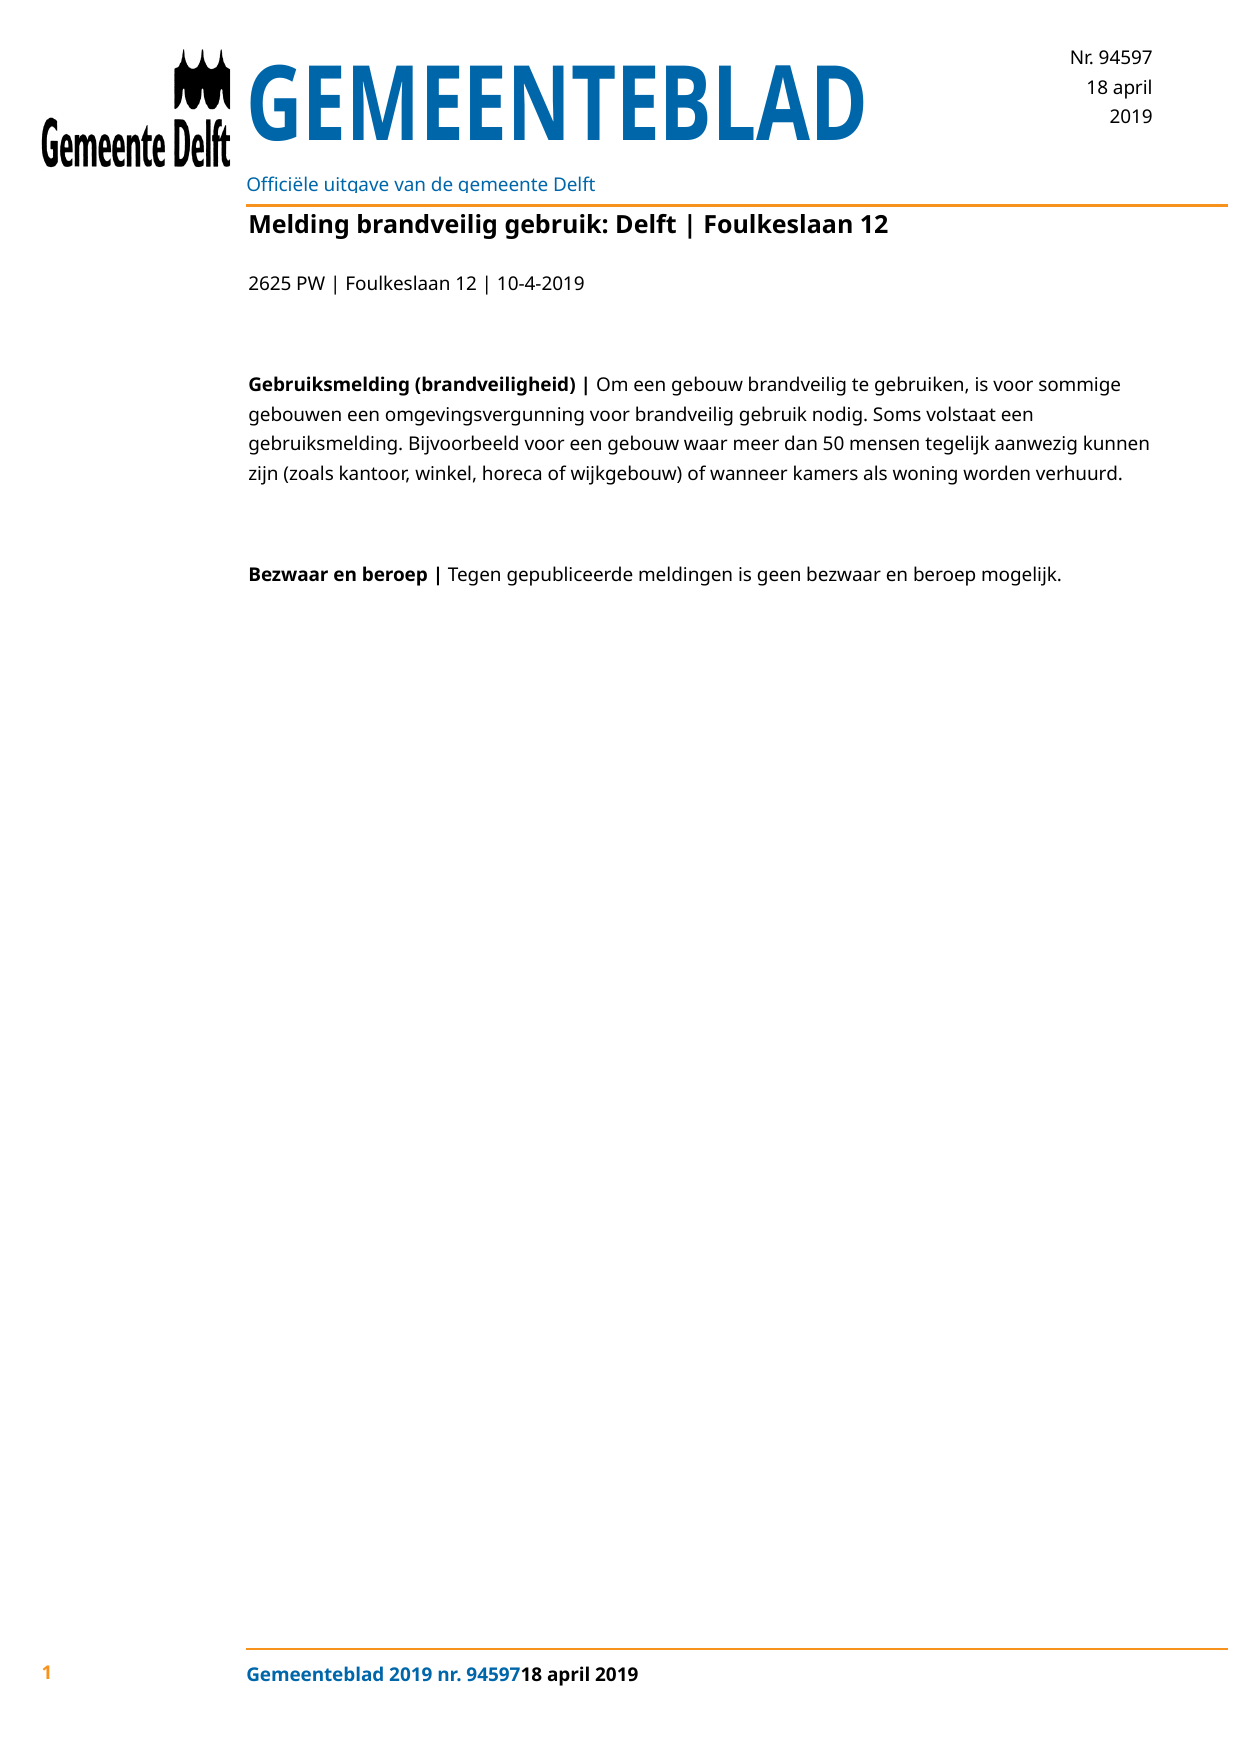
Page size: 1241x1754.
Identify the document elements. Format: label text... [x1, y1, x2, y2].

text 2625 PW | Foulkeslaan 12 | 10-4-2019 [248, 270, 1152, 296]
picture [41, 47, 231, 172]
text Bezwaar en beroep | Tegen gepubliceerde meldingen is geen bezwaar en beroep mogelijk. [248, 561, 1152, 586]
text Melding brandveilig gebruik: Delft | Foulkeslaan 12 [248, 207, 1152, 241]
text Gebruiksmelding (brandveiligheid) | Om een gebouw brandveilig te gebruiken, is voor sommige gebouwen een omgevingsvergunning voor brandveilig gebruik nodig. Soms volstaat een gebruiksmelding. Bijvoorbeeld voor een gebouw waar meer dan 50 mensen tegelijk aanwezig kunnen zijn (zoals kantoor, winkel, horeca of wijkgebouw) of wanneer kamers als woning worden verhuurd. [248, 371, 1152, 486]
